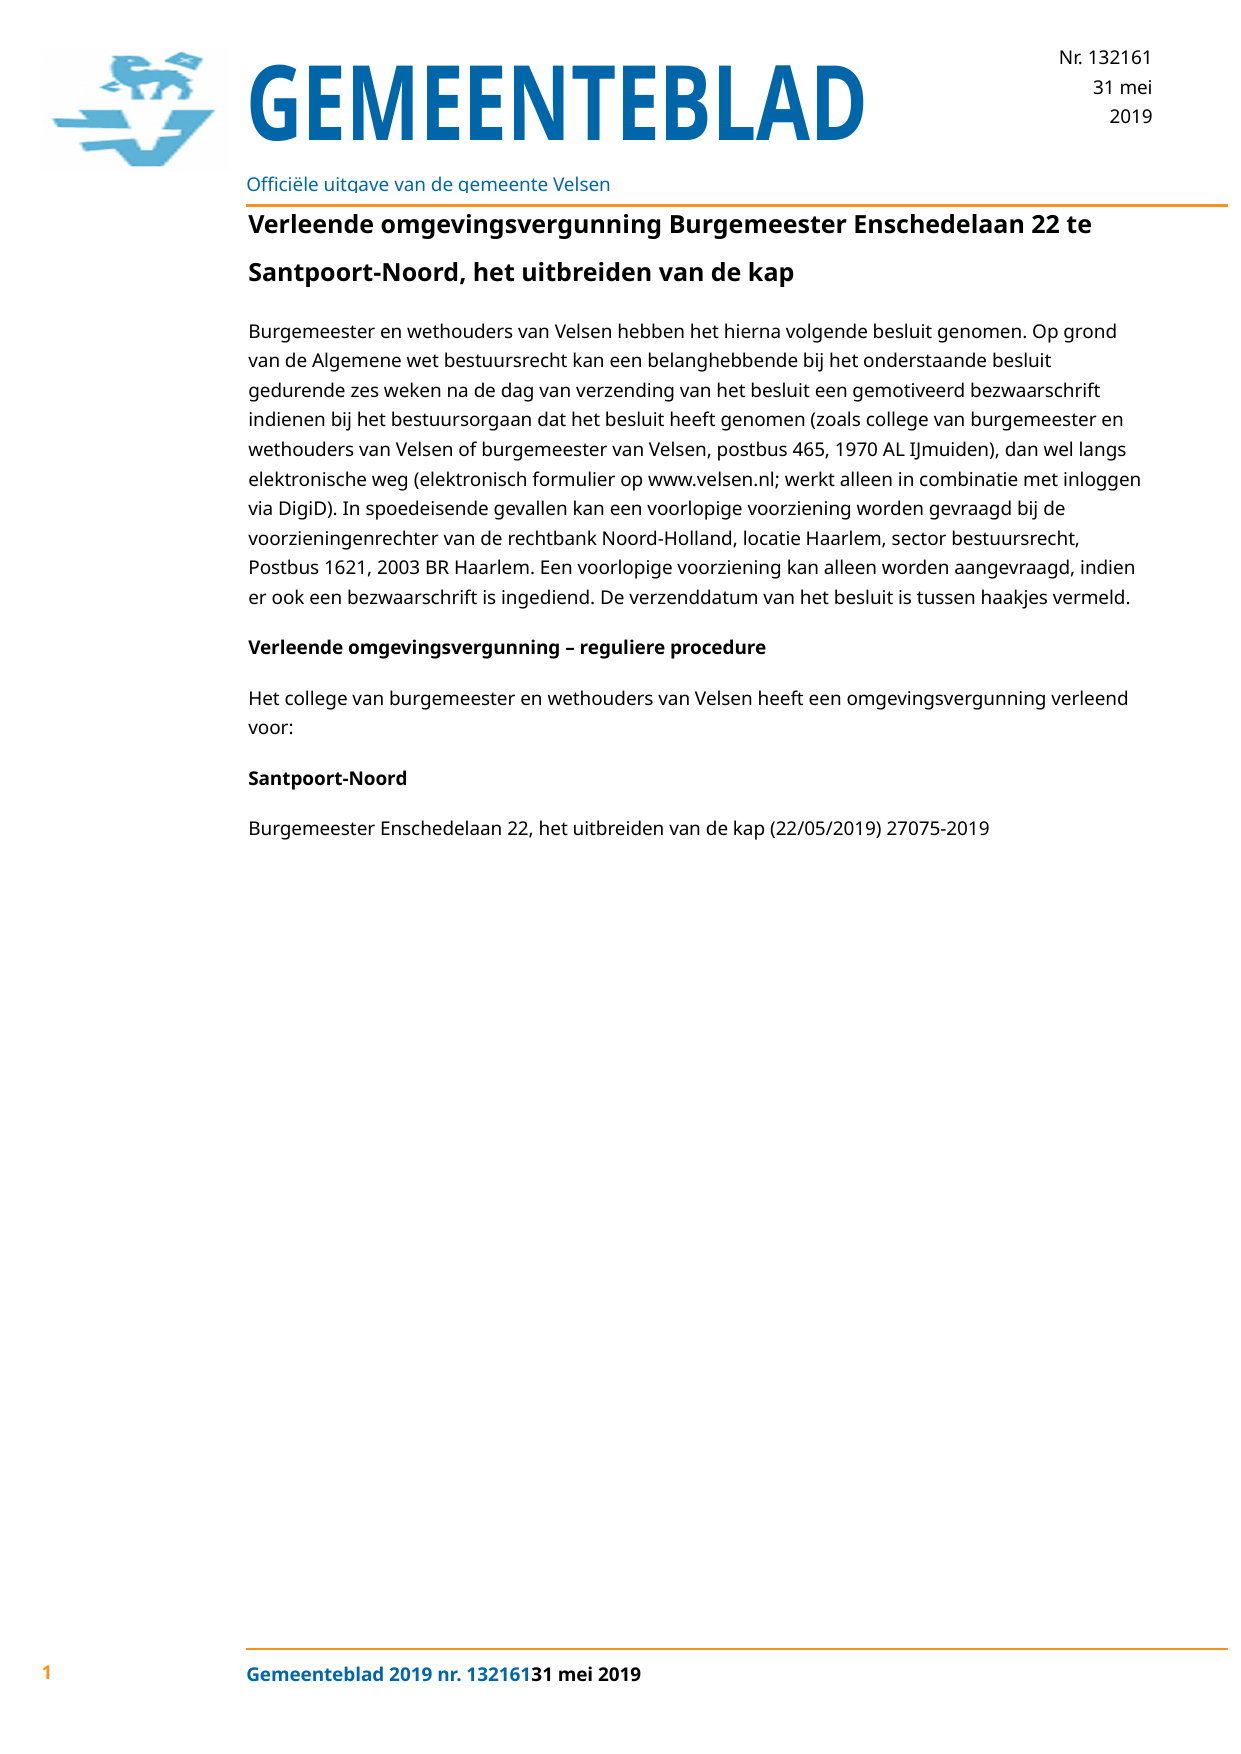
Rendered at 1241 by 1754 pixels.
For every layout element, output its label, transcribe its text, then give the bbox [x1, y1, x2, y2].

text Santpoort-Noord [248, 765, 1152, 791]
text Burgemeester en wethouders van Velsen hebben het hierna volgende besluit genomen. Op grond van de Algemene wet bestuursrecht kan een belanghebbende bij het onderstaande besluit gedurende zes weken na de dag van verzending van het besluit een gemotiveerd bezwaarschrift indienen bij het bestuursorgaan dat het besluit heeft genomen (zoals college van burgemeester en wethouders van Velsen of burgemeester van Velsen, postbus 465, 1970 AL IJmuiden), dan wel langs elektronische weg (elektronisch formulier op www.velsen.nl; werkt alleen in combinatie met inloggen via DigiD). In spoedeisende gevallen kan een voorlopige voorziening worden gevraagd bij de voorzieningenrechter van de rechtbank Noord-Holland, locatie Haarlem, sector bestuursrecht, Postbus 1621, 2003 BR Haarlem. Een voorlopige voorziening kan alleen worden aangevraagd, indien er ook een bezwaarschrift is ingediend. De verzenddatum van het besluit is tussen haakjes vermeld. [248, 318, 1152, 610]
text Het college van burgemeester en wethouders van Velsen heeft een omgevingsvergunning verleend voor: [248, 685, 1152, 740]
picture [41, 47, 231, 172]
text Burgemeester Enschedelaan 22, het uitbreiden van de kap (22/05/2019) 27075-2019 [248, 815, 1152, 841]
text Verleende omgevingsvergunning – reguliere procedure [248, 634, 1152, 660]
text Verleende omgevingsvergunning Burgemeester Enschedelaan 22 te Santpoort-Noord, het uitbreiden van de kap [248, 207, 1152, 288]
